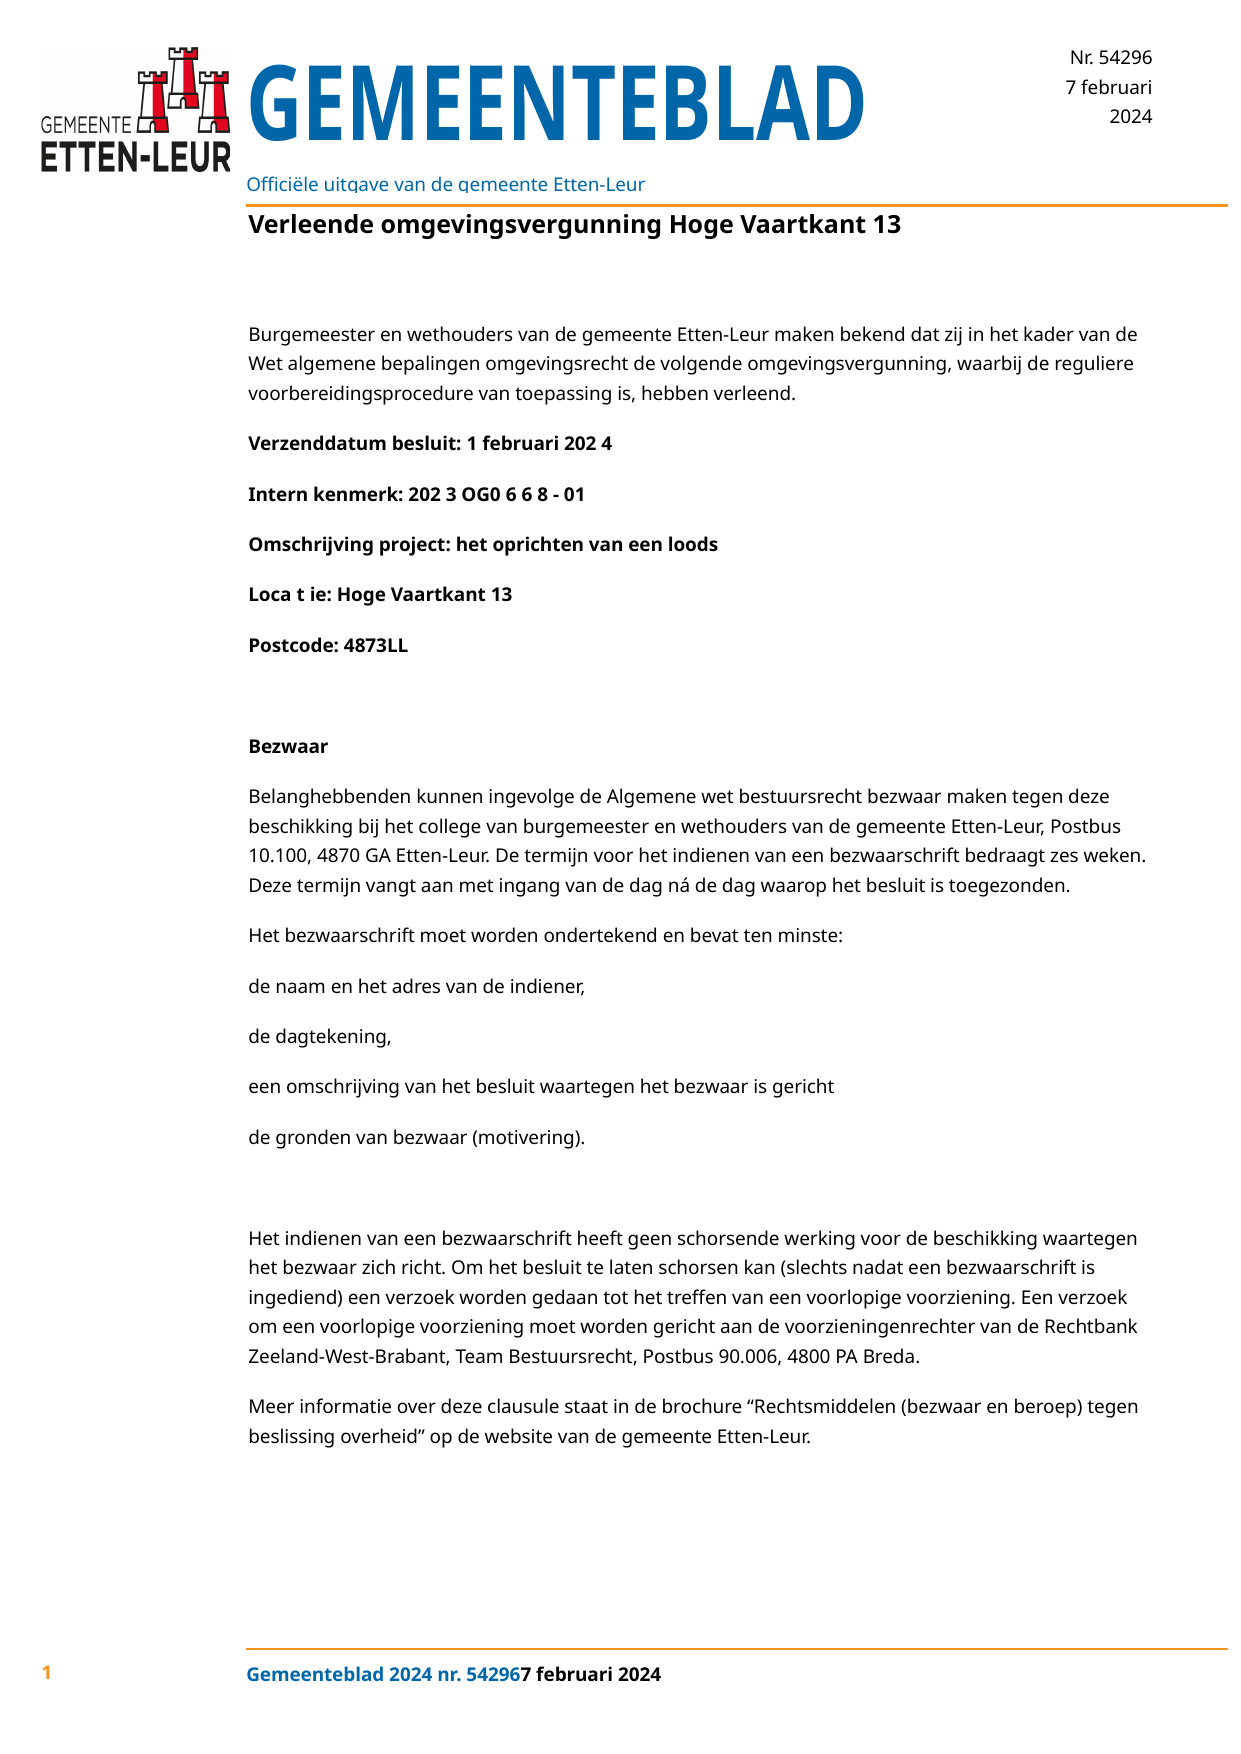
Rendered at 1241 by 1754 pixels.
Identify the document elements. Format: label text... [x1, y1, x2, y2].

text de gronden van bezwaar (motivering). [248, 1124, 1152, 1150]
text Meer informatie over deze clausule staat in de brochure “Rechtsmiddelen (bezwaar en beroep) tegen beslissing overheid” op de website van de gemeente Etten-Leur. [248, 1394, 1152, 1449]
text Loca t ie: Hoge Vaartkant 13 [248, 582, 1152, 607]
picture [41, 47, 231, 172]
text de dagtekening, [248, 1023, 1152, 1049]
text een omschrijving van het besluit waartegen het bezwaar is gericht [248, 1074, 1152, 1099]
text Omschrijving project: het oprichten van een loods [248, 531, 1152, 557]
text Postcode: 4873LL [248, 632, 1152, 658]
text Het bezwaarschrift moet worden ondertekend en bevat ten minste: [248, 922, 1152, 948]
text de naam en het adres van de indiener, [248, 973, 1152, 998]
text Verzenddatum besluit: 1 februari 202 4 [248, 430, 1152, 456]
text Intern kenmerk: 202 3 OG0 6 6 8 - 01 [248, 481, 1152, 506]
text Belanghebbenden kunnen ingevolge de Algemene wet bestuursrecht bezwaar maken tegen deze beschikking bij het college van burgemeester en wethouders van de gemeente Etten-Leur, Postbus 10.100, 4870 GA Etten-Leur. De termijn voor het indienen van een bezwaarschrift bedraagt zes weken. Deze termijn vangt aan met ingang van de dag ná de dag waarop het besluit is toegezonden. [248, 783, 1152, 898]
text Het indienen van een bezwaarschrift heeft geen schorsende werking voor de beschikking waartegen het bezwaar zich richt. Om het besluit te laten schorsen kan (slechts nadat een bezwaarschrift is ingediend) een verzoek worden gedaan tot het treffen van een voorlopige voorziening. Een verzoek om een voorlopige voorziening moet worden gericht aan de voorzieningenrechter van de Rechtbank Zeeland-West-Brabant, Team Bestuursrecht, Postbus 90.006, 4800 PA Breda. [248, 1225, 1152, 1369]
text Burgemeester en wethouders van de gemeente Etten-Leur maken bekend dat zij in het kader van de Wet algemene bepalingen omgevingsrecht de volgende omgevingsvergunning, waarbij de reguliere voorbereidingsprocedure van toepassing is, hebben verleend. [248, 321, 1152, 406]
text Verleende omgevingsvergunning Hoge Vaartkant 13 [248, 207, 1152, 241]
text Bezwaar [248, 733, 1152, 758]
